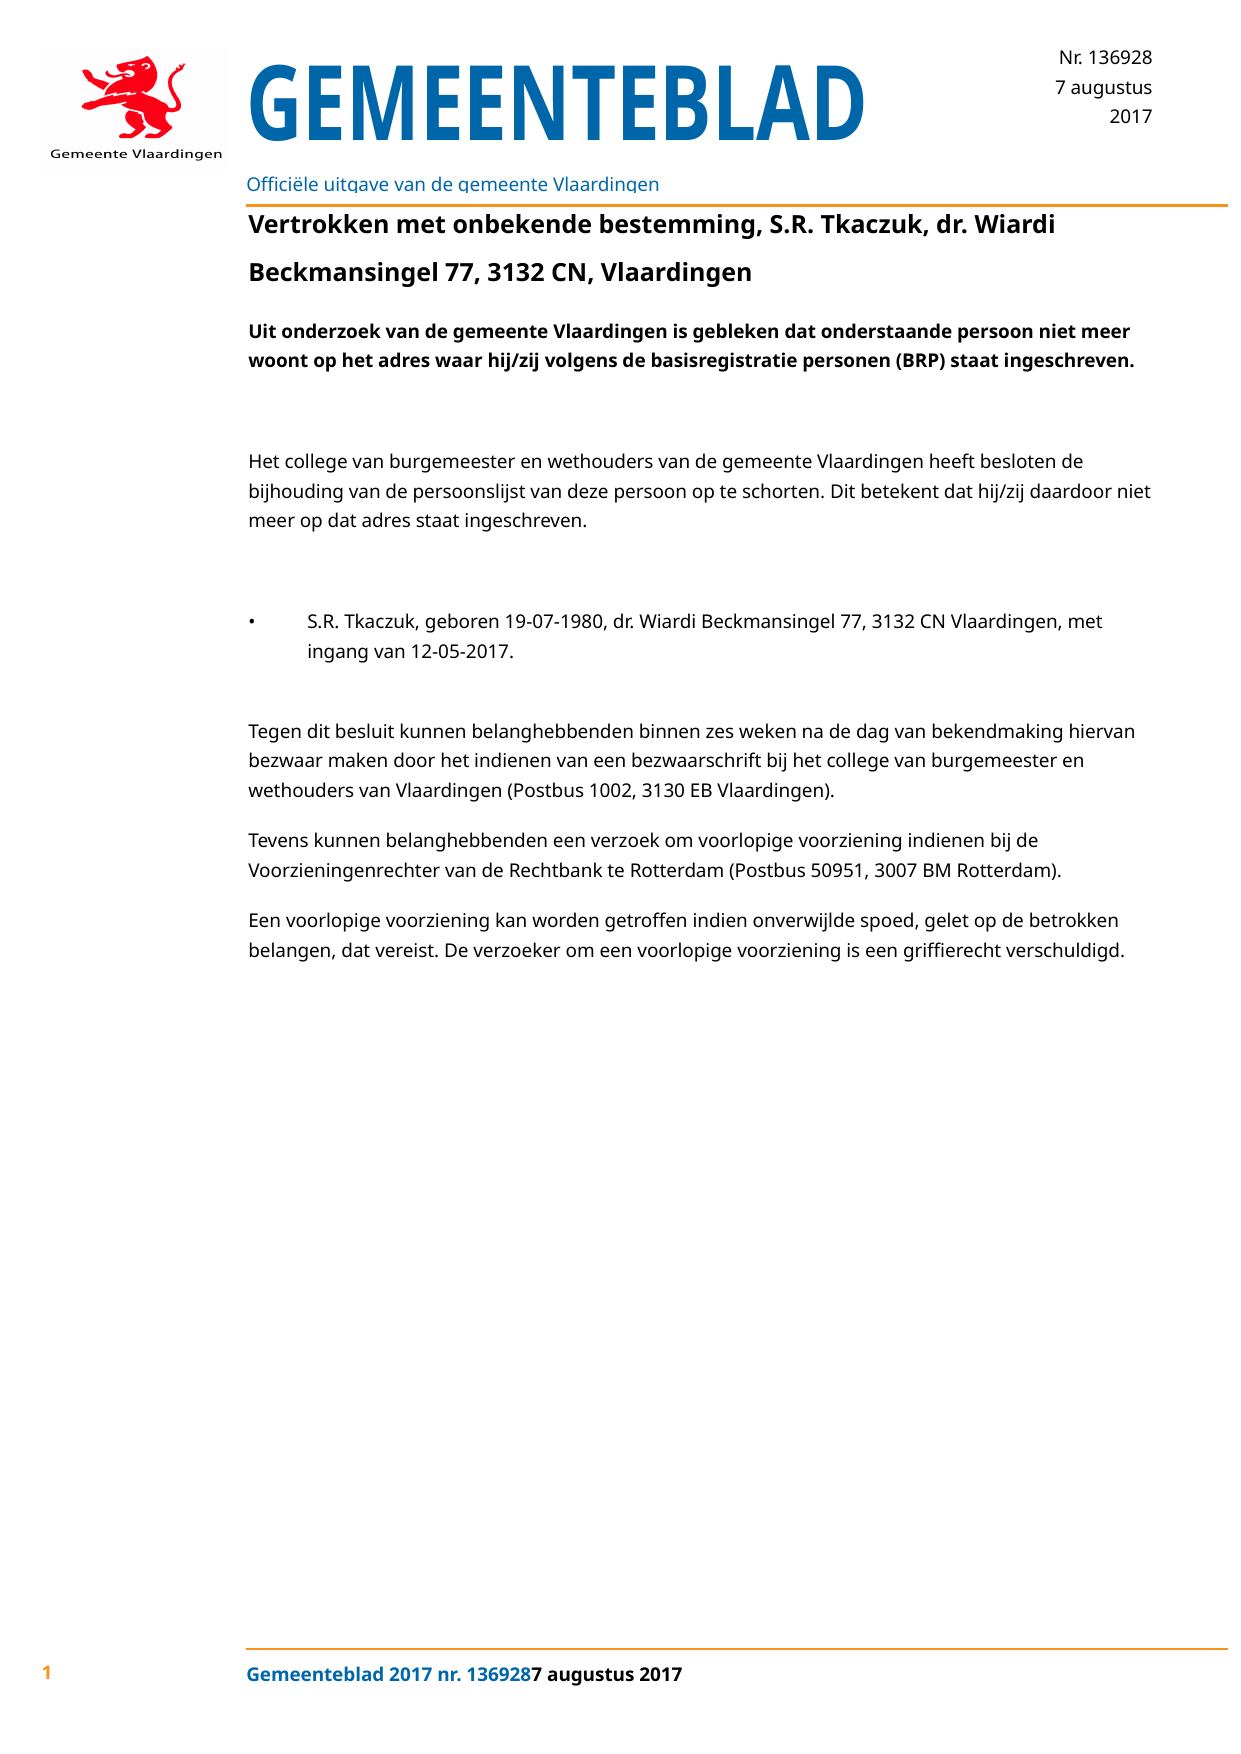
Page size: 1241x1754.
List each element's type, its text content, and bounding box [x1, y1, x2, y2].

text Vertrokken met onbekende bestemming, S.R. Tkaczuk, dr. Wiardi Beckmansingel 77, 3132 CN, Vlaardingen [248, 207, 1152, 288]
text Het college van burgemeester en wethouders van de gemeente Vlaardingen heeft besloten de bijhouding van de persoonslijst van deze persoon op te schorten. Dit betekent dat hij/zij daardoor niet meer op dat adres staat ingeschreven. [248, 448, 1152, 533]
picture [41, 47, 231, 172]
text Tevens kunnen belanghebbenden een verzoek om voorlopige voorziening indienen bij de Voorzieningenrechter van de Rechtbank te Rotterdam (Postbus 50951, 3007 BM Rotterdam). [248, 827, 1152, 883]
text Een voorlopige voorziening kan worden getroffen indien onverwijlde spoed, gelet op de betrokken belangen, dat vereist. De verzoeker om een voorlopige voorziening is een griffierecht verschuldigd. [248, 907, 1152, 963]
text Tegen dit besluit kunnen belanghebbenden binnen zes weken na de dag van bekendmaking hiervan bezwaar maken door het indienen van een bezwaarschrift bij het college van burgemeester en wethouders van Vlaardingen (Postbus 1002, 3130 EB Vlaardingen). [248, 718, 1152, 803]
list S.R. Tkaczuk, geboren 19-07-1980, dr. Wiardi Beckmansingel 77, 3132 CN Vlaardingen, met ingang van 12-05-2017. [248, 608, 1152, 664]
text Uit onderzoek van de gemeente Vlaardingen is gebleken dat onderstaande persoon niet meer woont op het adres waar hij/zij volgens de basisregistratie personen (BRP) staat ingeschreven. [248, 318, 1152, 373]
